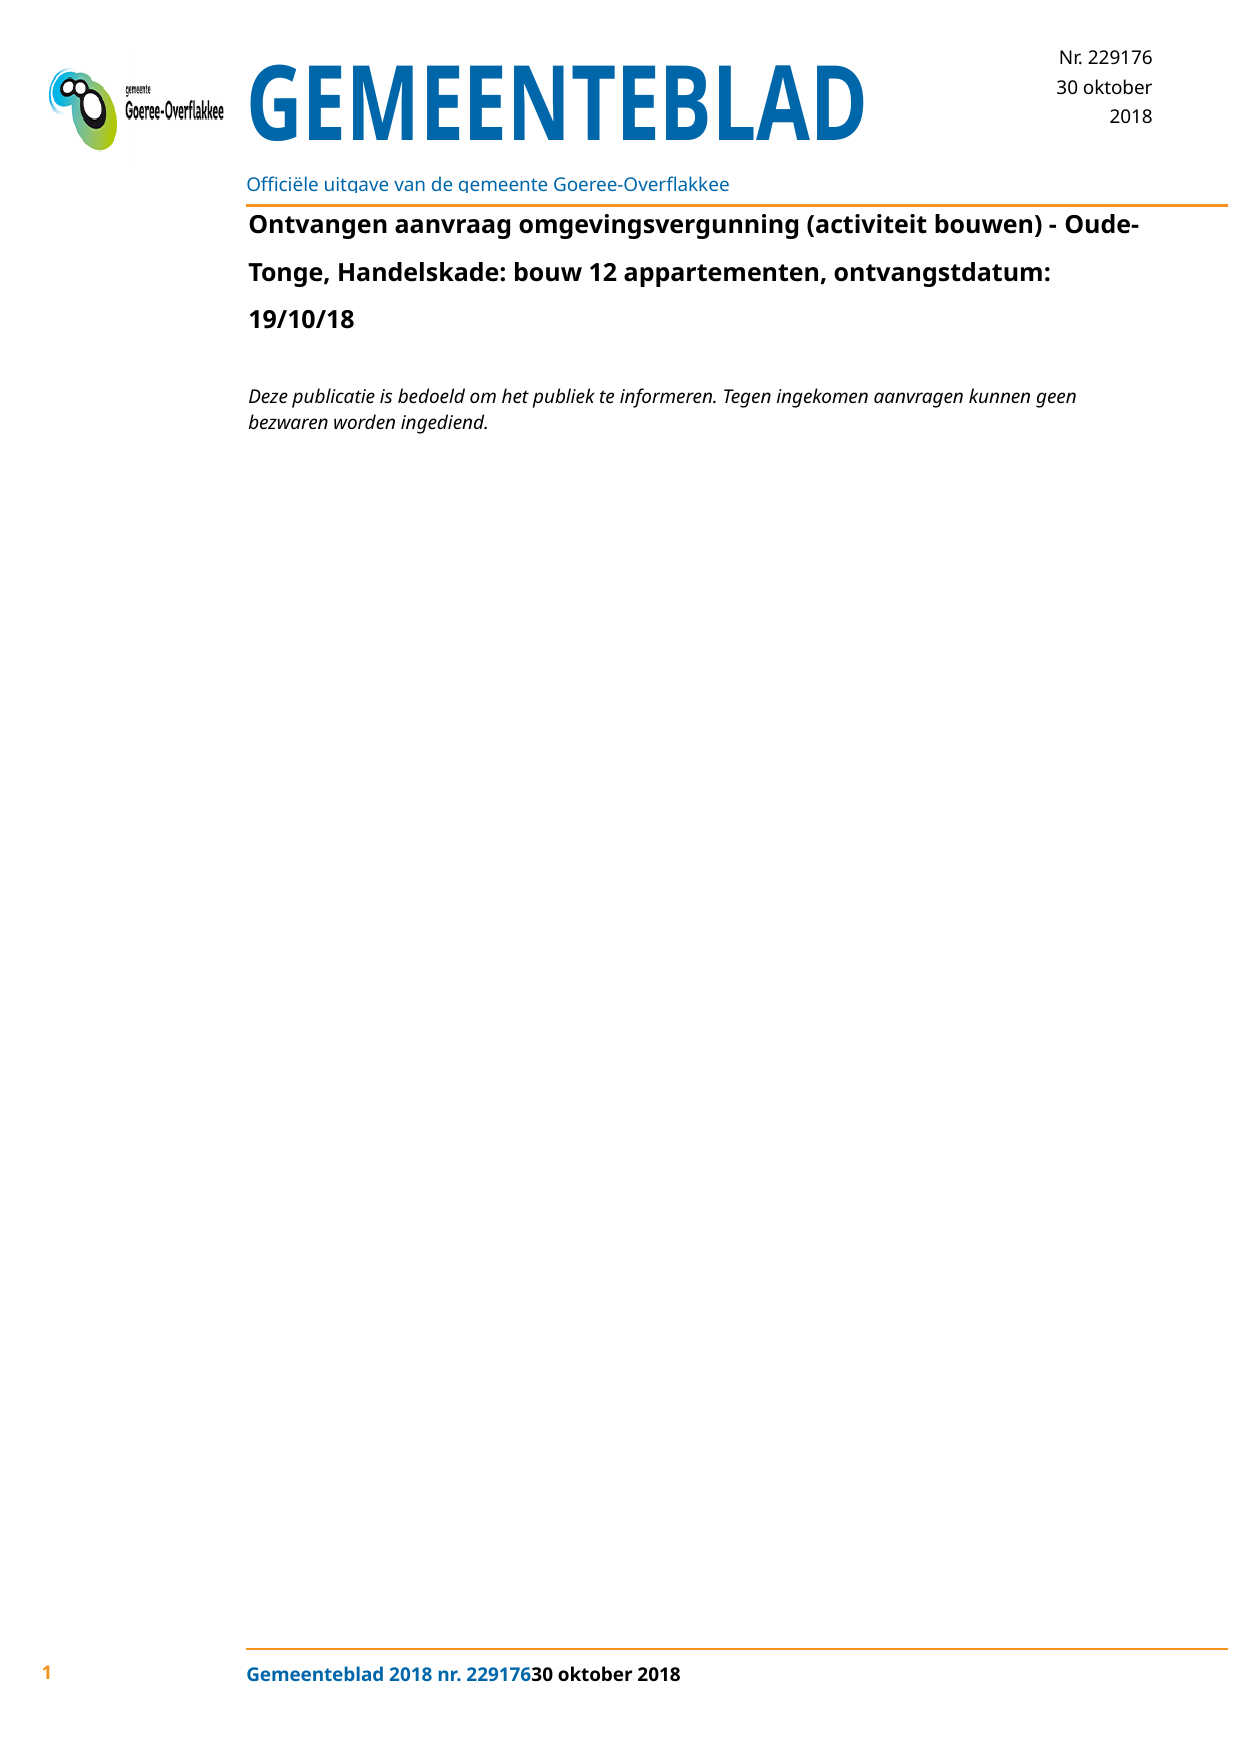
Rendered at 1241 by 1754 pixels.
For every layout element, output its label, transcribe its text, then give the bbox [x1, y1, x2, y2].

text Ontvangen aanvraag omgevingsvergunning (activiteit bouwen) - Oude-Tonge, Handelskade: bouw 12 appartementen, ontvangstdatum: 19/10/18 [248, 207, 1152, 336]
text Deze publicatie is bedoeld om het publiek te informeren. Tegen ingekomen aanvragen kunnen geen bezwaren worden ingediend. [248, 384, 1152, 435]
picture [41, 47, 231, 172]
